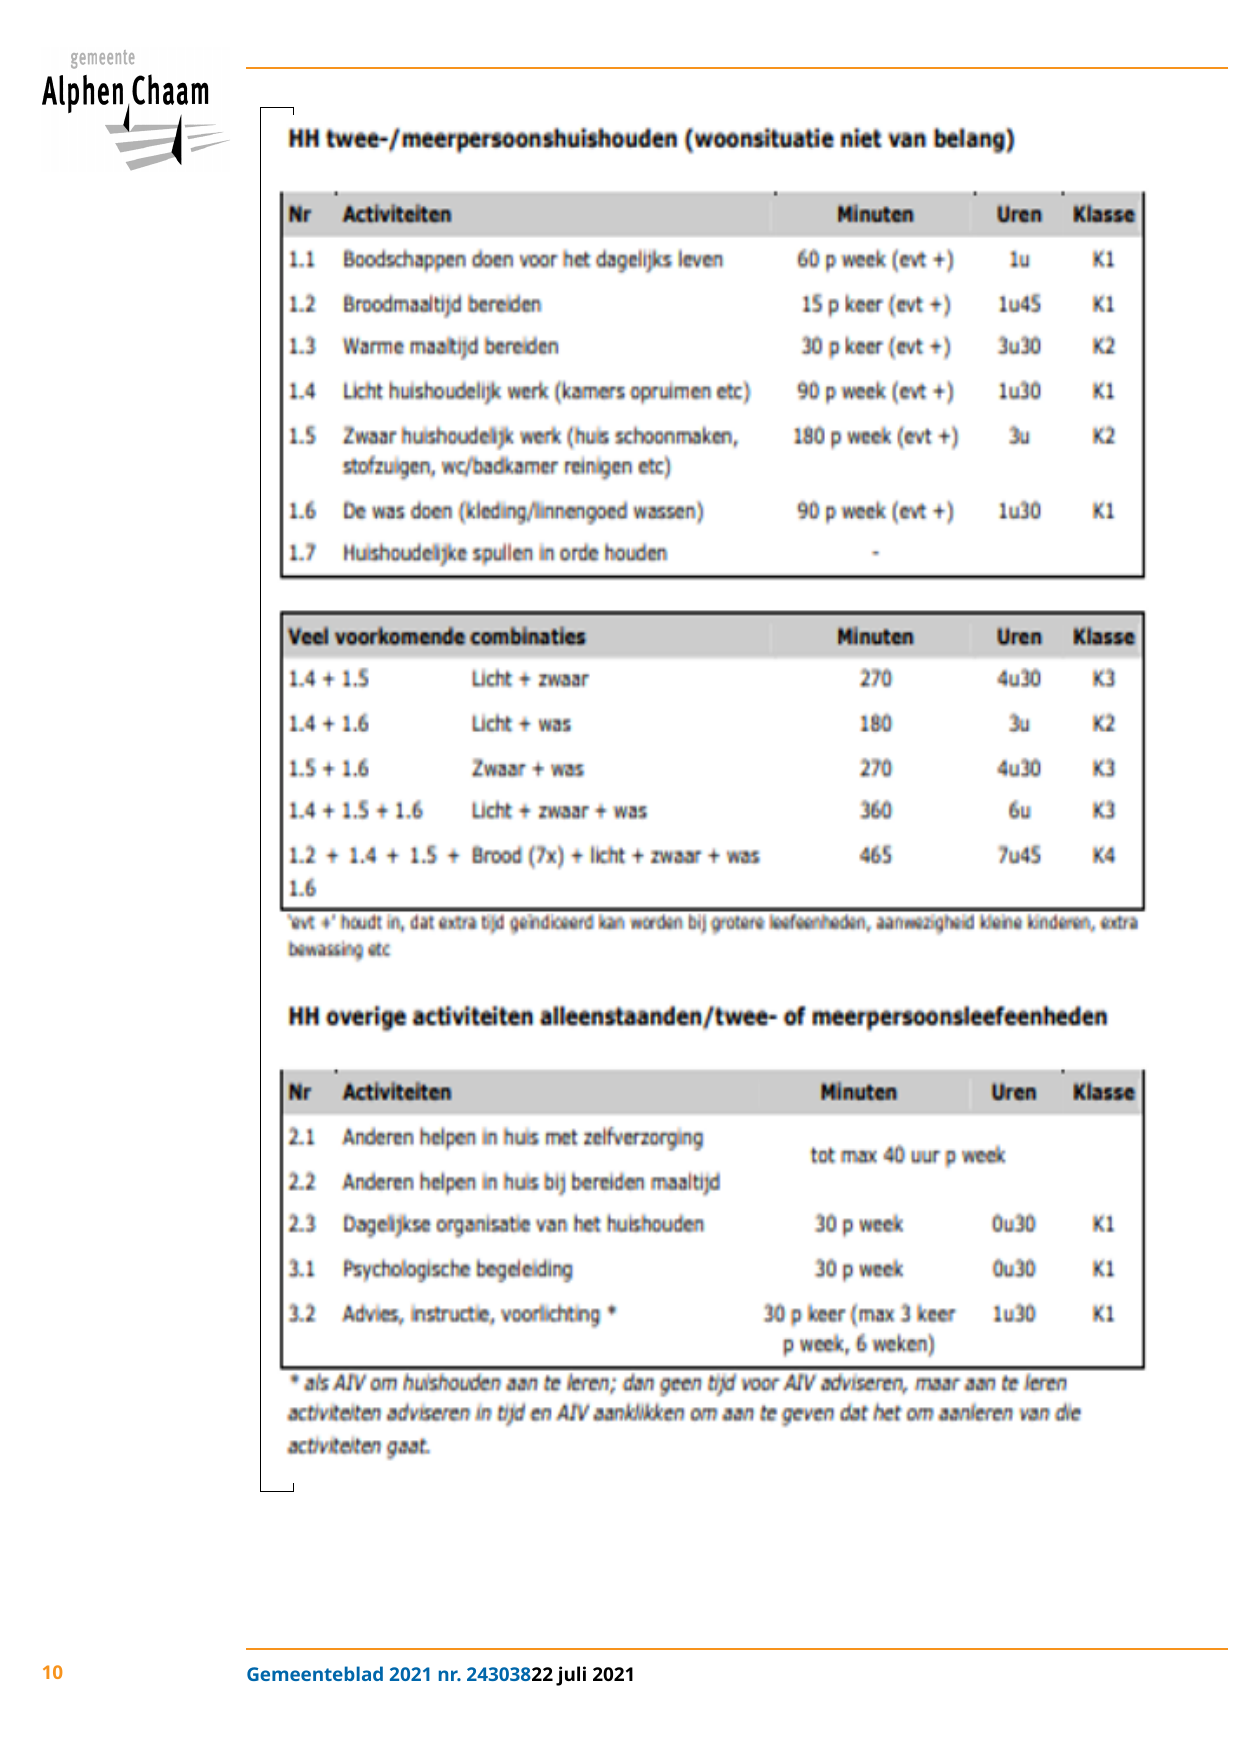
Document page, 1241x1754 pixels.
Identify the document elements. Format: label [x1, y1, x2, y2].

picture [41, 47, 231, 172]
picture [268, 115, 1173, 1483]
